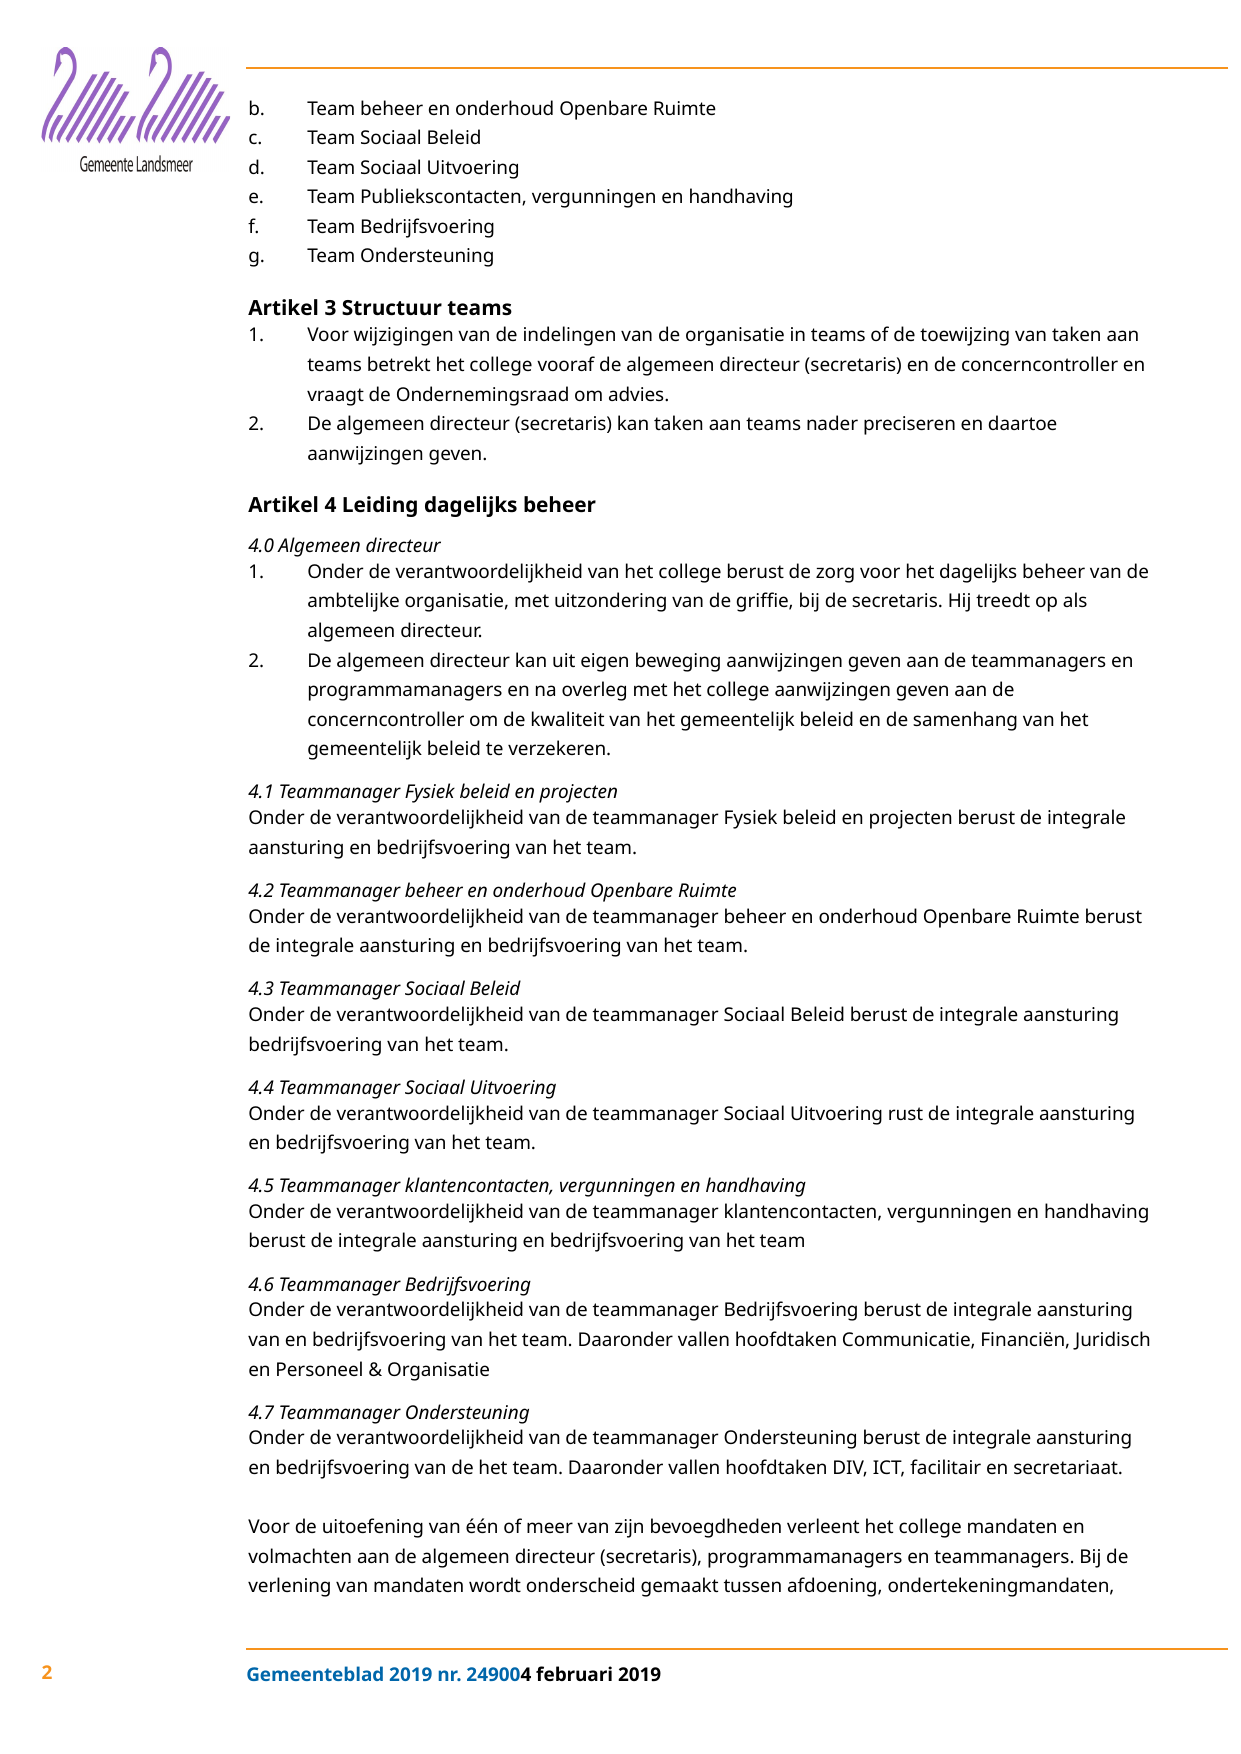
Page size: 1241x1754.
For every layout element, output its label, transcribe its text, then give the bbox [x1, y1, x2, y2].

list Team Sociaal Uitvoering [248, 154, 1152, 180]
text Onder de verantwoordelijkheid van de teammanager beheer en onderhoud Openbare Ruimte berust de integrale aansturing en bedrijfsvoering van het team. [248, 903, 1152, 958]
text 4.5 Teammanager klantencontacten, vergunningen en handhaving [248, 1172, 1152, 1198]
text Onder de verantwoordelijkheid van de teammanager Sociaal Uitvoering rust de integrale aansturing en bedrijfsvoering van het team. [248, 1100, 1152, 1155]
text 4.1 Teammanager Fysiek beleid en projecten [248, 779, 1152, 804]
text Onder de verantwoordelijkheid van de teammanager Sociaal Beleid berust de integrale aansturing bedrijfsvoering van het team. [248, 1001, 1152, 1057]
text 4.2 Teammanager beheer en onderhoud Openbare Ruimte [248, 877, 1152, 903]
text 4.0 Algemeen directeur [248, 532, 1152, 558]
text 4.4 Teammanager Sociaal Uitvoering [248, 1074, 1152, 1100]
list Team Ondersteuning [248, 243, 1152, 268]
text Onder de verantwoordelijkheid van de teammanager Fysiek beleid en projecten berust de integrale aansturing en bedrijfsvoering van het team. [248, 804, 1152, 860]
text Onder de verantwoordelijkheid van de teammanager Bedrijfsvoering berust de integrale aansturing van en bedrijfsvoering van het team. Daaronder vallen hoofdtaken Communicatie, Financiën, Juridisch en Personeel & Organisatie [248, 1297, 1152, 1381]
text Onder de verantwoordelijkheid van de teammanager Ondersteuning berust de integrale aansturing en bedrijfsvoering van de het team. Daaronder vallen hoofdtaken DIV, ICT, facilitair en secretariaat. [248, 1424, 1152, 1480]
text 4.7 Teammanager Ondersteuning [248, 1399, 1152, 1424]
text 4.3 Teammanager Sociaal Beleid [248, 976, 1152, 1001]
list Team Publiekscontacten, vergunningen en handhaving [248, 183, 1152, 209]
list De algemeen directeur kan uit eigen beweging aanwijzingen geven aan de teammanagers en programmamanagers en na overleg met het college aanwijzingen geven aan de concerncontroller om de kwaliteit van het gemeentelijk beleid en de samenhang van het gemeentelijk beleid te verzekeren. [248, 647, 1152, 761]
list Onder de verantwoordelijkheid van het college berust de zorg voor het dagelijks beheer van de ambtelijke organisatie, met uitzondering van de griffie, bij de secretaris. Hij treedt op als algemeen directeur. [248, 558, 1152, 643]
text 4.6 Teammanager Bedrijfsvoering [248, 1271, 1152, 1297]
text Artikel 3 Structuur teams [248, 293, 1152, 322]
text Voor de uitoefening van één of meer van zijn bevoegdheden verleent het college mandaten en volmachten aan de algemeen directeur (secretaris), programmamanagers en teammanagers. Bij de verlening van mandaten wordt onderscheid gemaakt tussen afdoening, ondertekeningmandaten, [248, 1513, 1152, 1598]
list Voor wijzigingen van de indelingen van de organisatie in teams of de toewijzing van taken aan teams betrekt het college vooraf de algemeen directeur (secretaris) en de concerncontroller en vraagt de Ondernemingsraad om advies. [248, 322, 1152, 406]
list De algemeen directeur (secretaris) kan taken aan teams nader preciseren en daartoe aanwijzingen geven. [248, 410, 1152, 466]
list Team Sociaal Beleid [248, 124, 1152, 150]
list Team beheer en onderhoud Openbare Ruimte [248, 95, 1152, 121]
picture [41, 47, 231, 172]
list Team Bedrijfsvoering [248, 213, 1152, 239]
text Artikel 4 Leiding dagelijks beheer [248, 490, 1152, 519]
text Onder de verantwoordelijkheid van de teammanager klantencontacten, vergunningen en handhaving berust de integrale aansturing en bedrijfsvoering van het team [248, 1198, 1152, 1253]
